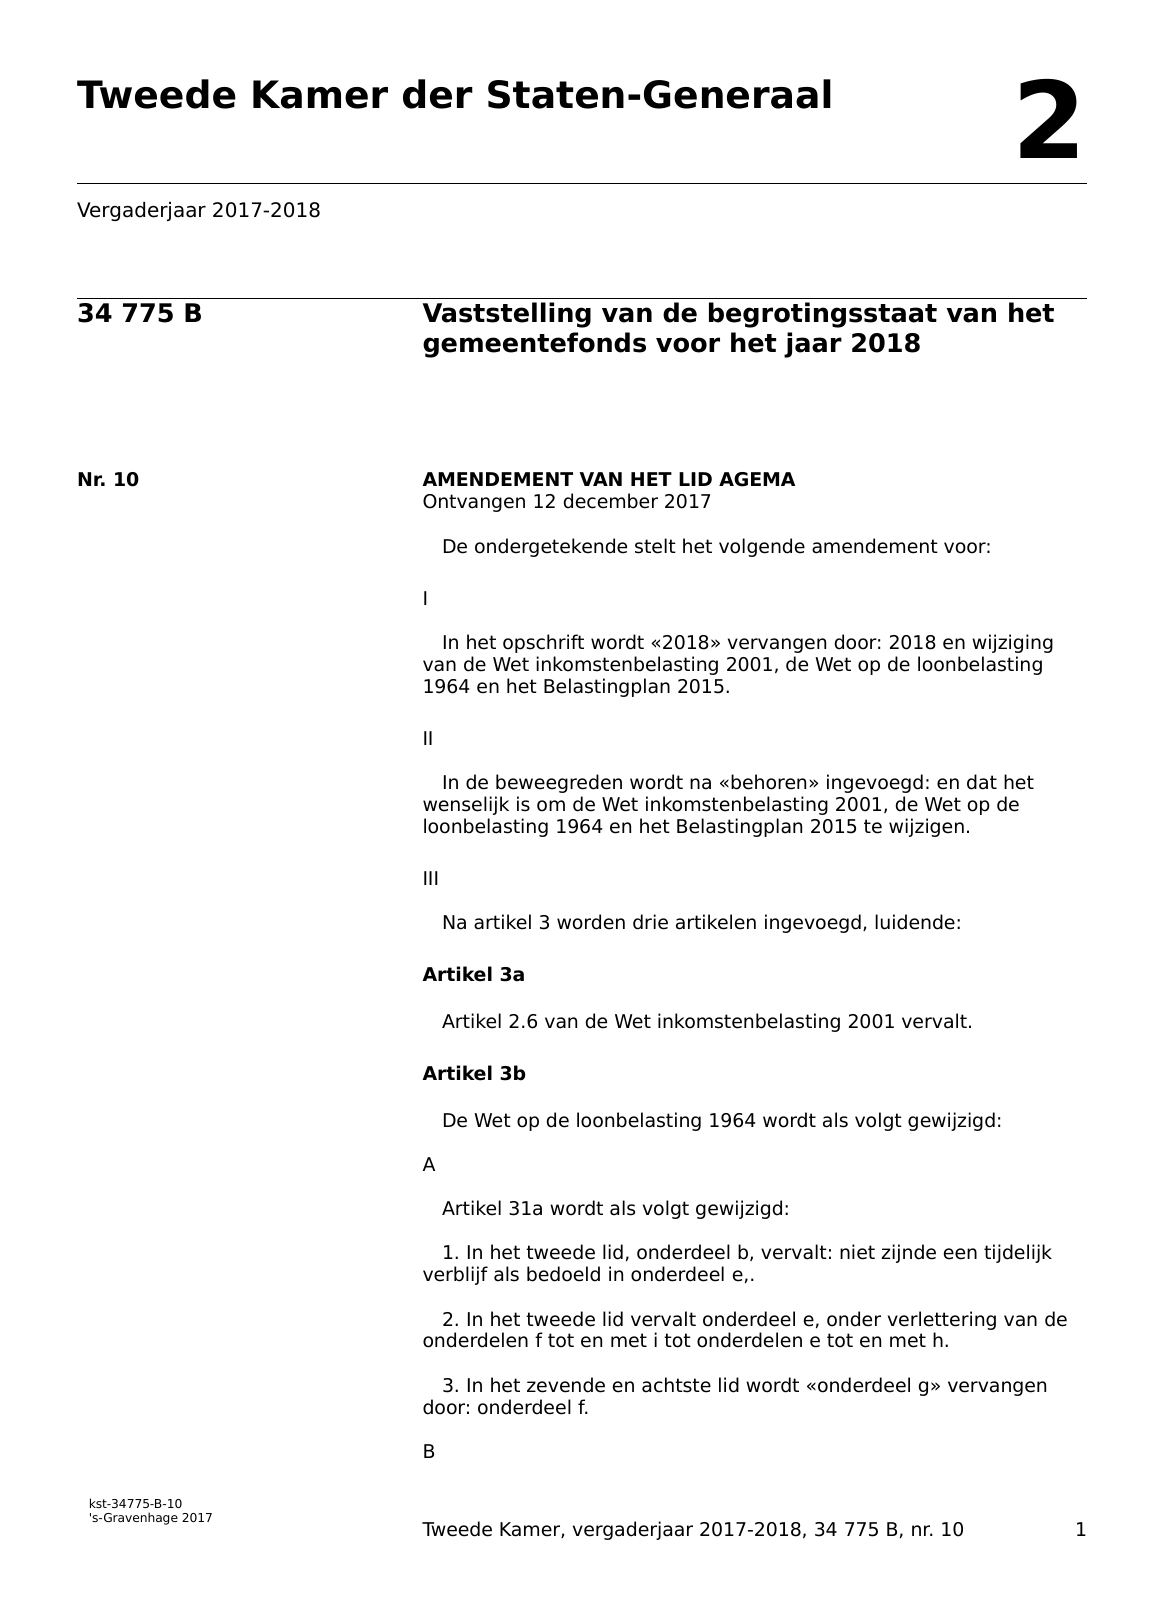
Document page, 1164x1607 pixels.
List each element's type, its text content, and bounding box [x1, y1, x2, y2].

subtitle II [422, 728, 1087, 749]
text 3. In het zevende en achtste lid wordt «onderdeel g» vervangen door: onderdeel f. [422, 1374, 1087, 1418]
subtitle III [422, 868, 1087, 890]
text De Wet op de loonbelasting 1964 wordt als volgt gewijzigd: [422, 1110, 1087, 1132]
text De ondergetekende stelt het volgende amendement voor: [422, 536, 1087, 557]
subtitle Artikel 3b [422, 1063, 1087, 1085]
text kst-34775-B-10 [88, 1497, 323, 1511]
text B [422, 1441, 1087, 1463]
subtitle Artikel 3a [422, 964, 1087, 986]
text 1. In het tweede lid, onderdeel b, vervalt: niet zijnde een tijdelijk verblijf als bedoeld in onderdeel e,. [422, 1242, 1087, 1286]
text Ontvangen 12 december 2017 [422, 491, 1087, 513]
text 2. In het tweede lid vervalt onderdeel e, onder verlettering van de onderdelen f tot en met i tot onderdelen e tot en met h. [422, 1308, 1087, 1352]
text 's-Gravenhage 2017 [88, 1511, 323, 1525]
text In het opschrift wordt «2018» vervangen door: 2018 en wijziging van de Wet inkomstenbelasting 2001, de Wet op de loonbelasting 1964 en het Belastingplan 2015. [422, 632, 1087, 698]
text A [422, 1154, 1087, 1176]
text In de beweegreden wordt na «behoren» ingevoegd: en dat het wenselijk is om de Wet inkomstenbelasting 2001, de Wet op de loonbelasting 1964 en het Belastingplan 2015 te wijzigen. [422, 772, 1087, 838]
subtitle Nr. 10 AMENDEMENT VAN HET LID AGEMA [77, 469, 1087, 491]
text Artikel 31a wordt als volgt gewijzigd: [422, 1198, 1087, 1220]
text Na artikel 3 worden drie artikelen ingevoegd, luidende: [422, 912, 1087, 934]
text Artikel 2.6 van de Wet inkomstenbelasting 2001 vervalt. [422, 1011, 1087, 1033]
subtitle I [422, 587, 1087, 609]
table_cell Vergaderjaar 2017-2018 [77, 184, 1087, 298]
subtitle 34 775 B Vaststelling van de begrotingsstaat van het gemeentefonds voor het jaar 2018 [77, 299, 1087, 358]
table_header 2 [886, 59, 1087, 183]
table_header Tweede Kamer der Staten-Generaal [77, 59, 886, 183]
